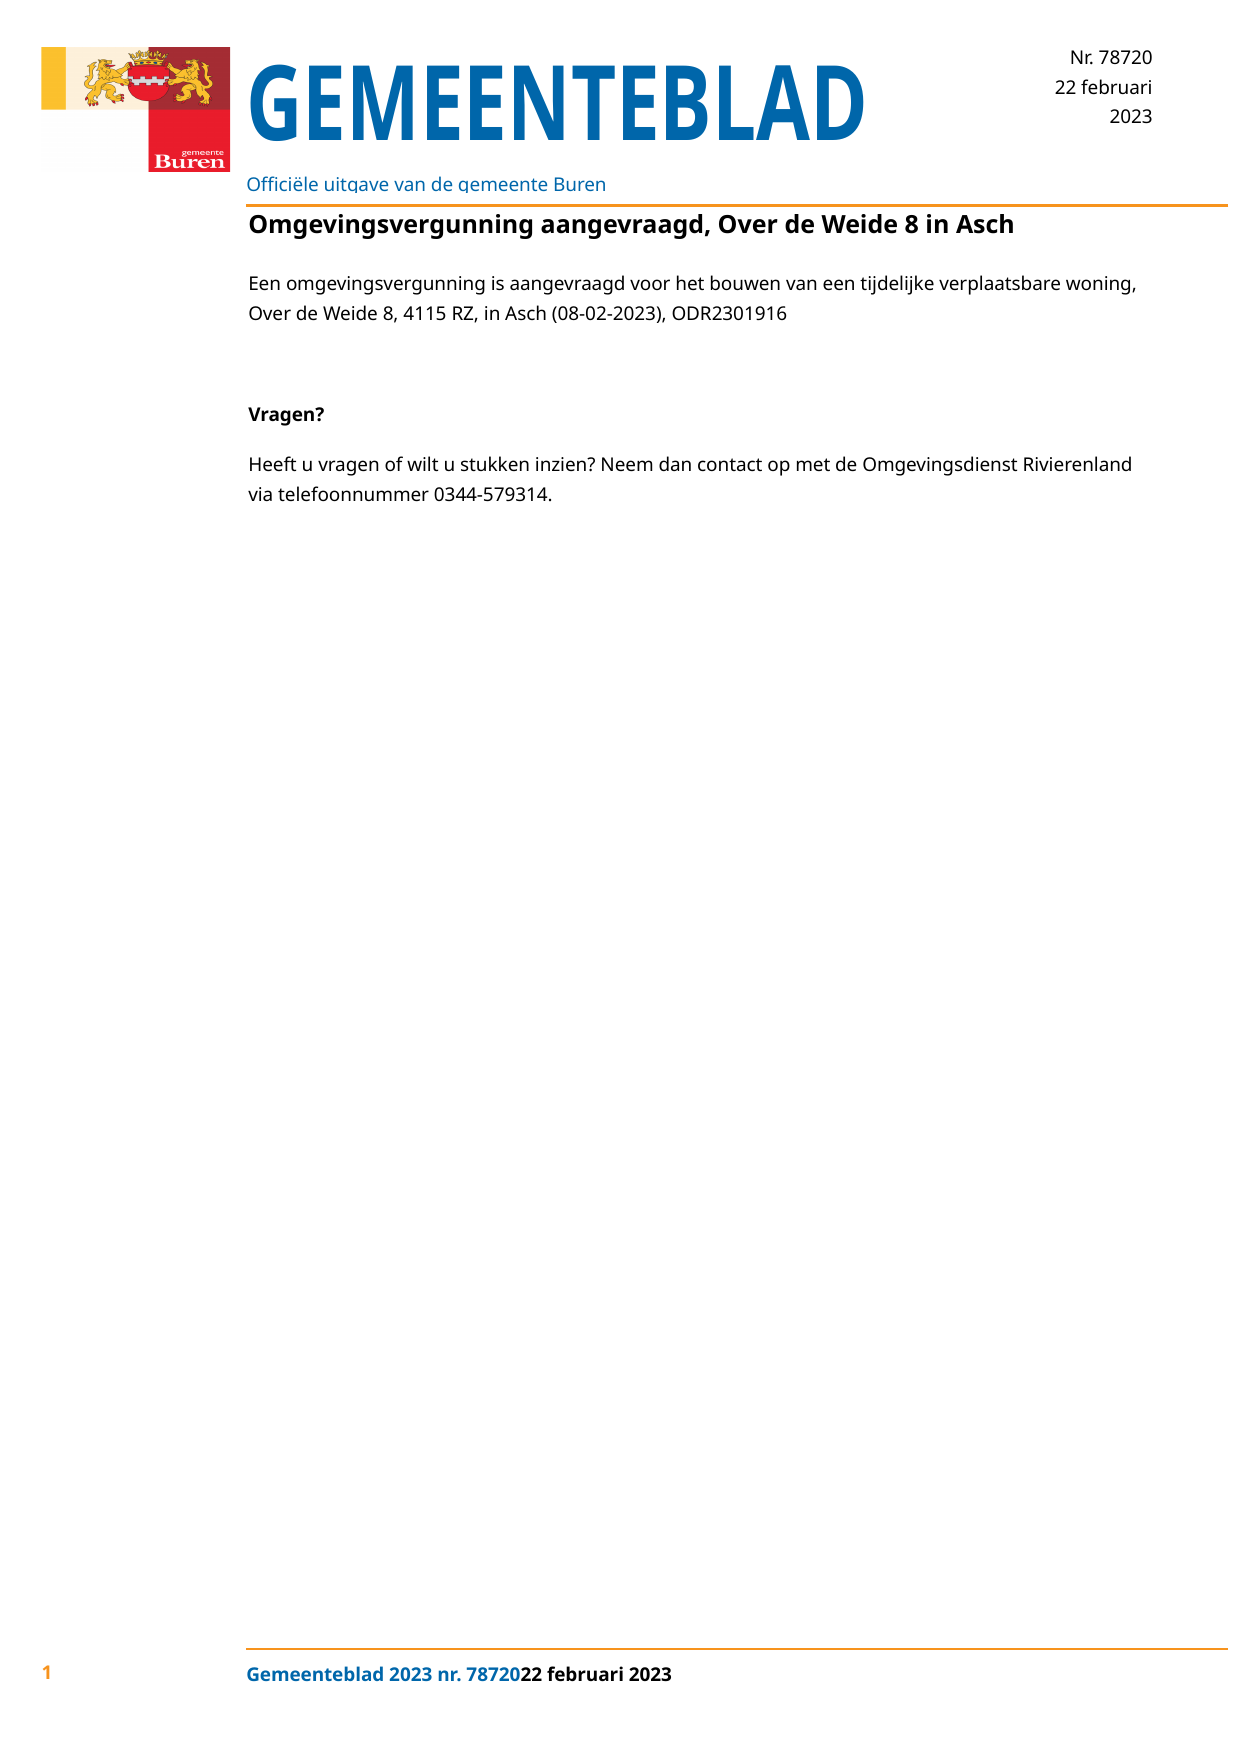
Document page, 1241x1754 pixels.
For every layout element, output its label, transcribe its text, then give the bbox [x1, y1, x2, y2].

text Een omgevingsvergunning is aangevraagd voor het bouwen van een tijdelijke verplaatsbare woning, Over de Weide 8, 4115 RZ, in Asch (08-02-2023), ODR2301916 [248, 270, 1152, 326]
text Omgevingsvergunning aangevraagd, Over de Weide 8 in Asch [248, 207, 1152, 241]
picture [41, 47, 231, 172]
text Vragen? [248, 401, 1152, 426]
text Heeft u vragen of wilt u stukken inzien? Neem dan contact op met de Omgevingsdienst Rivierenland via telefoonnummer 0344-579314. [248, 451, 1152, 506]
